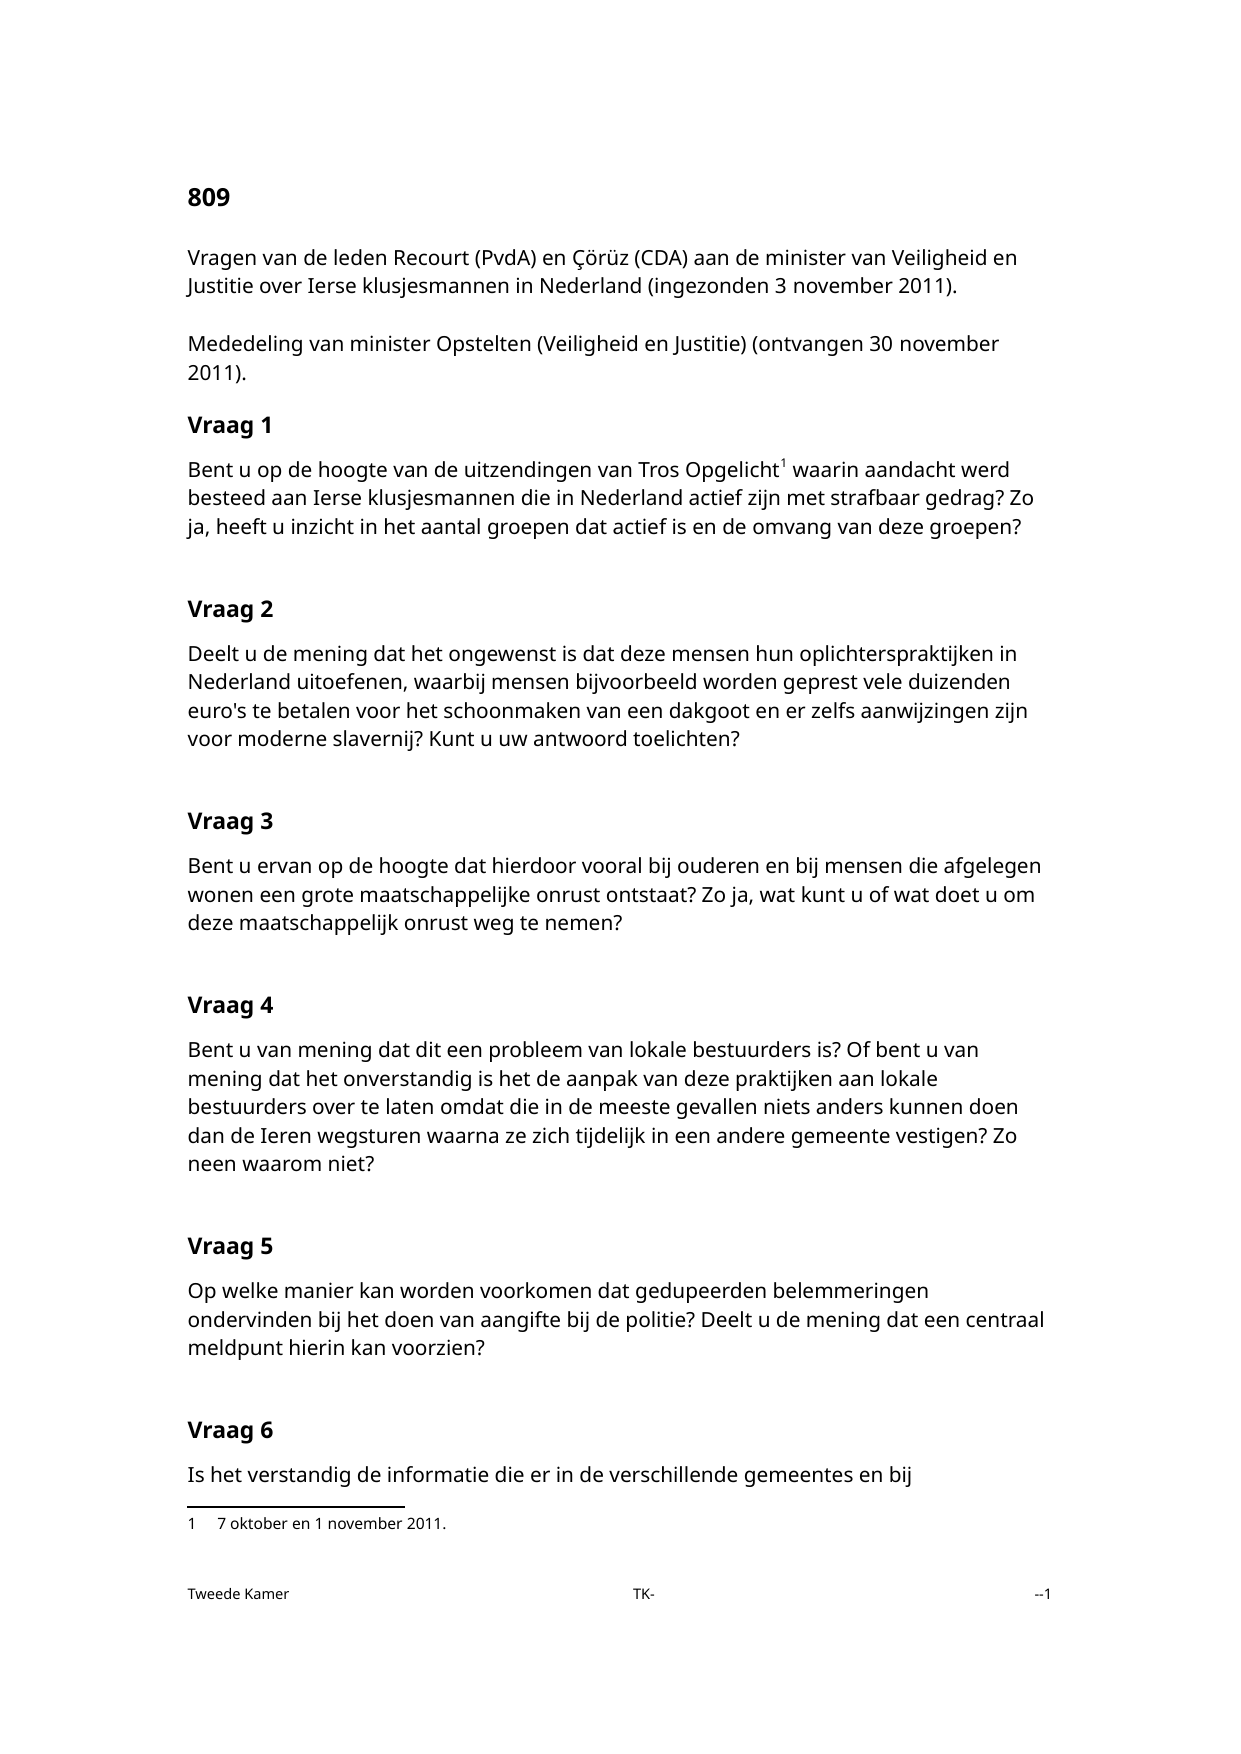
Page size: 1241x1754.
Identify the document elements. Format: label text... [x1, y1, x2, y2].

text Op welke manier kan worden voorkomen dat gedupeerden belemmeringen ondervinden bij het doen van aangifte bij de politie? Deelt u de mening dat een centraal meldpunt hierin kan voorzien? [187, 1277, 1053, 1362]
text Bent u op de hoogte van de uitzendingen van Tros Opgelicht waarin aandacht werd besteed aan Ierse klusjesmannen die in Nederland actief zijn met strafbaar gedrag? Zo ja, heeft u inzicht in het aantal groepen dat actief is en de omvang van deze groepen? [187, 455, 1053, 540]
subtitle Vraag 2 [187, 593, 1053, 624]
text Vragen van de leden Recourt (PvdA) en Çörüz (CDA) aan de minister van Veiligheid en Justitie over Ierse klusjesmannen in Nederland (ingezonden 3 november 2011). [187, 243, 1053, 300]
text Mededeling van minister Opstelten (Veiligheid en Justitie) (ontvangen 30 november 2011). [187, 329, 1053, 386]
text Deelt u de mening dat het ongewenst is dat deze mensen hun oplichterspraktijken in Nederland uitoefenen, waarbij mensen bijvoorbeeld worden geprest vele duizenden euro's te betalen voor het schoonmaken van een dakgoot en er zelfs aanwijzingen zijn voor moderne slavernij? Kunt u uw antwoord toelichten? [187, 639, 1053, 753]
subtitle Vraag 4 [187, 989, 1053, 1021]
text Bent u van mening dat dit een probleem van lokale bestuurders is? Of bent u van mening dat het onverstandig is het de aanpak van deze praktijken aan lokale bestuurders over te laten omdat die in de meeste gevallen niets anders kunnen doen dan de Ieren wegsturen waarna ze zich tijdelijk in een andere gemeente vestigen? Zo neen waarom niet? [187, 1036, 1053, 1178]
subtitle Vraag 6 [187, 1414, 1053, 1446]
text 7 oktober en 1 november 2011. [187, 1506, 1053, 1534]
text Is het verstandig de informatie die er in de verschillende gemeentes en bij [187, 1461, 1053, 1489]
subtitle Vraag 3 [187, 805, 1053, 837]
text Bent u ervan op de hoogte dat hierdoor vooral bij ouderen en bij mensen die afgelegen wonen een grote maatschappelijke onrust ontstaat? Zo ja, wat kunt u of wat doet u om deze maatschappelijk onrust weg te nemen? [187, 852, 1053, 937]
subtitle Vraag 5 [187, 1230, 1053, 1262]
subtitle Vraag 1 [187, 409, 1053, 440]
text 809 [187, 179, 1053, 213]
